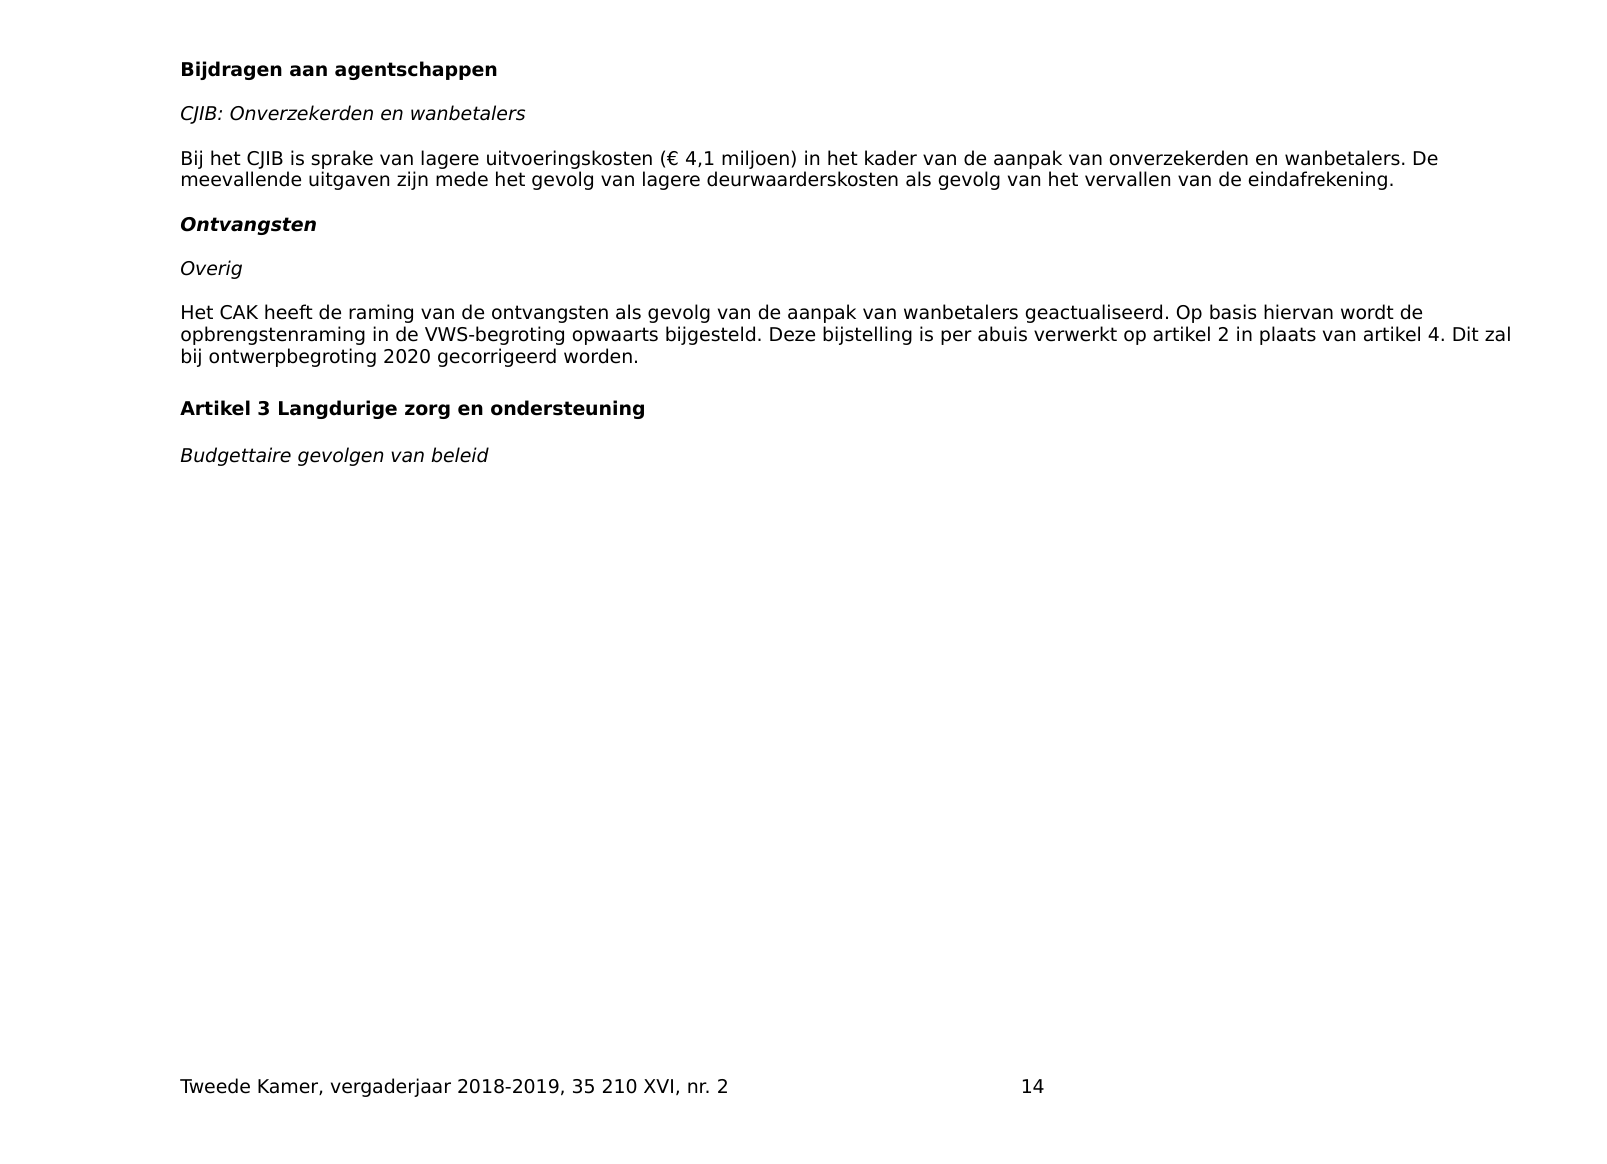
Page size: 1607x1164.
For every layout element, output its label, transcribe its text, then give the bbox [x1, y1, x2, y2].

text Het CAK heeft de raming van de ontvangsten als gevolg van de aanpak van wanbetalers geactualiseerd. Op basis hiervan wordt de opbrengstenraming in de VWS-begroting opwaarts bijgesteld. Deze bijstelling is per abuis verwerkt op artikel 2 in plaats van artikel 4. Dit zal bij ontwerpbegroting 2020 gecorrigeerd worden. [180, 302, 1529, 368]
subtitle CJIB: Onverzekerden en wanbetalers [180, 103, 1529, 125]
subtitle Overig [180, 258, 1529, 280]
text Bij het CJIB is sprake van lagere uitvoeringskosten (€ 4,1 miljoen) in het kader van de aanpak van onverzekerden en wanbetalers. De meevallende uitgaven zijn mede het gevolg van lagere deurwaarderskosten als gevolg van het vervallen van de eindafrekening. [180, 147, 1529, 191]
subtitle Ontvangsten [180, 213, 1529, 236]
subtitle Bijdragen aan agentschappen [180, 59, 1529, 81]
subtitle Budgettaire gevolgen van beleid [180, 445, 1529, 467]
subtitle Artikel 3 Langdurige zorg en ondersteuning [180, 398, 1529, 420]
